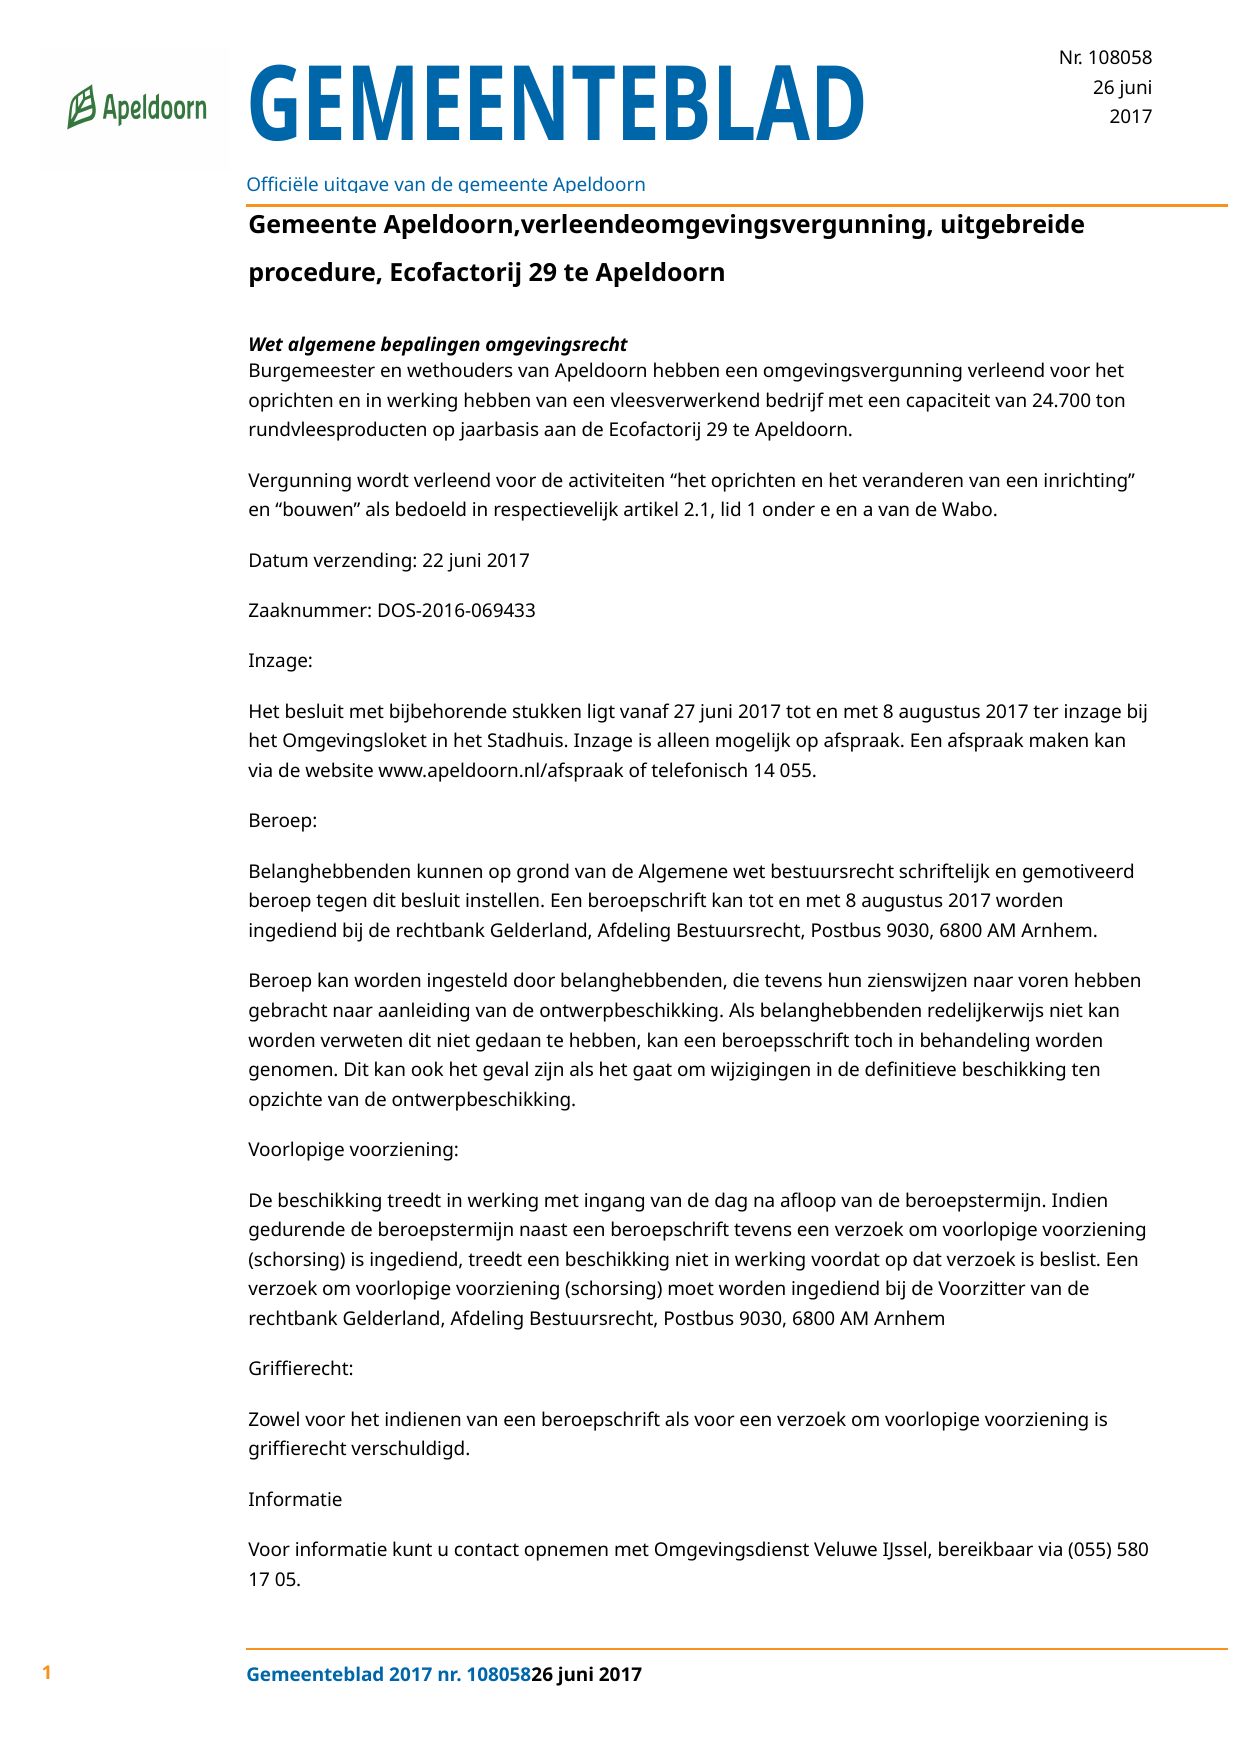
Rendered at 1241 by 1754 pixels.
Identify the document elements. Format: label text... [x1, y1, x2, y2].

text Het besluit met bijbehorende stukken ligt vanaf 27 juni 2017 tot en met 8 augustus 2017 ter inzage bij het Omgevingsloket in het Stadhuis. Inzage is alleen mogelijk op afspraak. Een afspraak maken kan via de website www.apeldoorn.nl/afspraak of telefonisch 14 055. [248, 698, 1152, 783]
picture [41, 47, 231, 172]
text Zaaknummer: DOS-2016-069433 [248, 597, 1152, 623]
text Beroep: [248, 808, 1152, 833]
text Griffierecht: [248, 1356, 1152, 1381]
text De beschikking treedt in werking met ingang van de dag na afloop van de beroepstermijn. Indien gedurende de beroepstermijn naast een beroepschrift tevens een verzoek om voorlopige voorziening (schorsing) is ingediend, treedt een beschikking niet in werking voordat op dat verzoek is beslist. Een verzoek om voorlopige voorziening (schorsing) moet worden ingediend bij de Voorzitter van de rechtbank Gelderland, Afdeling Bestuursrecht, Postbus 9030, 6800 AM Arnhem [248, 1187, 1152, 1331]
text Wet algemene bepalingen omgevingsrecht [248, 331, 1152, 357]
text Inzage: [248, 648, 1152, 673]
text Datum verzending: 22 juni 2017 [248, 547, 1152, 572]
text Beroep kan worden ingesteld door belanghebbenden, die tevens hun zienswijzen naar voren hebben gebracht naar aanleiding van de ontwerpbeschikking. Als belanghebbenden redelijkerwijs niet kan worden verweten dit niet gedaan te hebben, kan een beroepsschrift toch in behandeling worden genomen. Dit kan ook het geval zijn als het gaat om wijzigingen in de definitieve beschikking ten opzichte van de ontwerpbeschikking. [248, 968, 1152, 1112]
text Voorlopige voorziening: [248, 1136, 1152, 1162]
text Gemeente Apeldoorn,verleendeomgevingsvergunning, uitgebreide procedure, Ecofactorij 29 te Apeldoorn [248, 207, 1152, 288]
text Voor informatie kunt u contact opnemen met Omgevingsdienst Veluwe IJssel, bereikbaar via (055) 580 17 05. [248, 1536, 1152, 1592]
text Zowel voor het indienen van een beroepschrift als voor een verzoek om voorlopige voorziening is griffierecht verschuldigd. [248, 1406, 1152, 1461]
text Burgemeester en wethouders van Apeldoorn hebben een omgevingsvergunning verleend voor het oprichten en in werking hebben van een vleesverwerkend bedrijf met een capaciteit van 24.700 ton rundvleesproducten op jaarbasis aan de Ecofactorij 29 te Apeldoorn. [248, 357, 1152, 442]
text Vergunning wordt verleend voor de activiteiten “het oprichten en het veranderen van een inrichting” en “bouwen” als bedoeld in respectievelijk artikel 2.1, lid 1 onder e en a van de Wabo. [248, 467, 1152, 522]
text Informatie [248, 1486, 1152, 1512]
text Belanghebbenden kunnen op grond van de Algemene wet bestuursrecht schriftelijk en gemotiveerd beroep tegen dit besluit instellen. Een beroepschrift kan tot en met 8 augustus 2017 worden ingediend bij de rechtbank Gelderland, Afdeling Bestuursrecht, Postbus 9030, 6800 AM Arnhem. [248, 858, 1152, 943]
